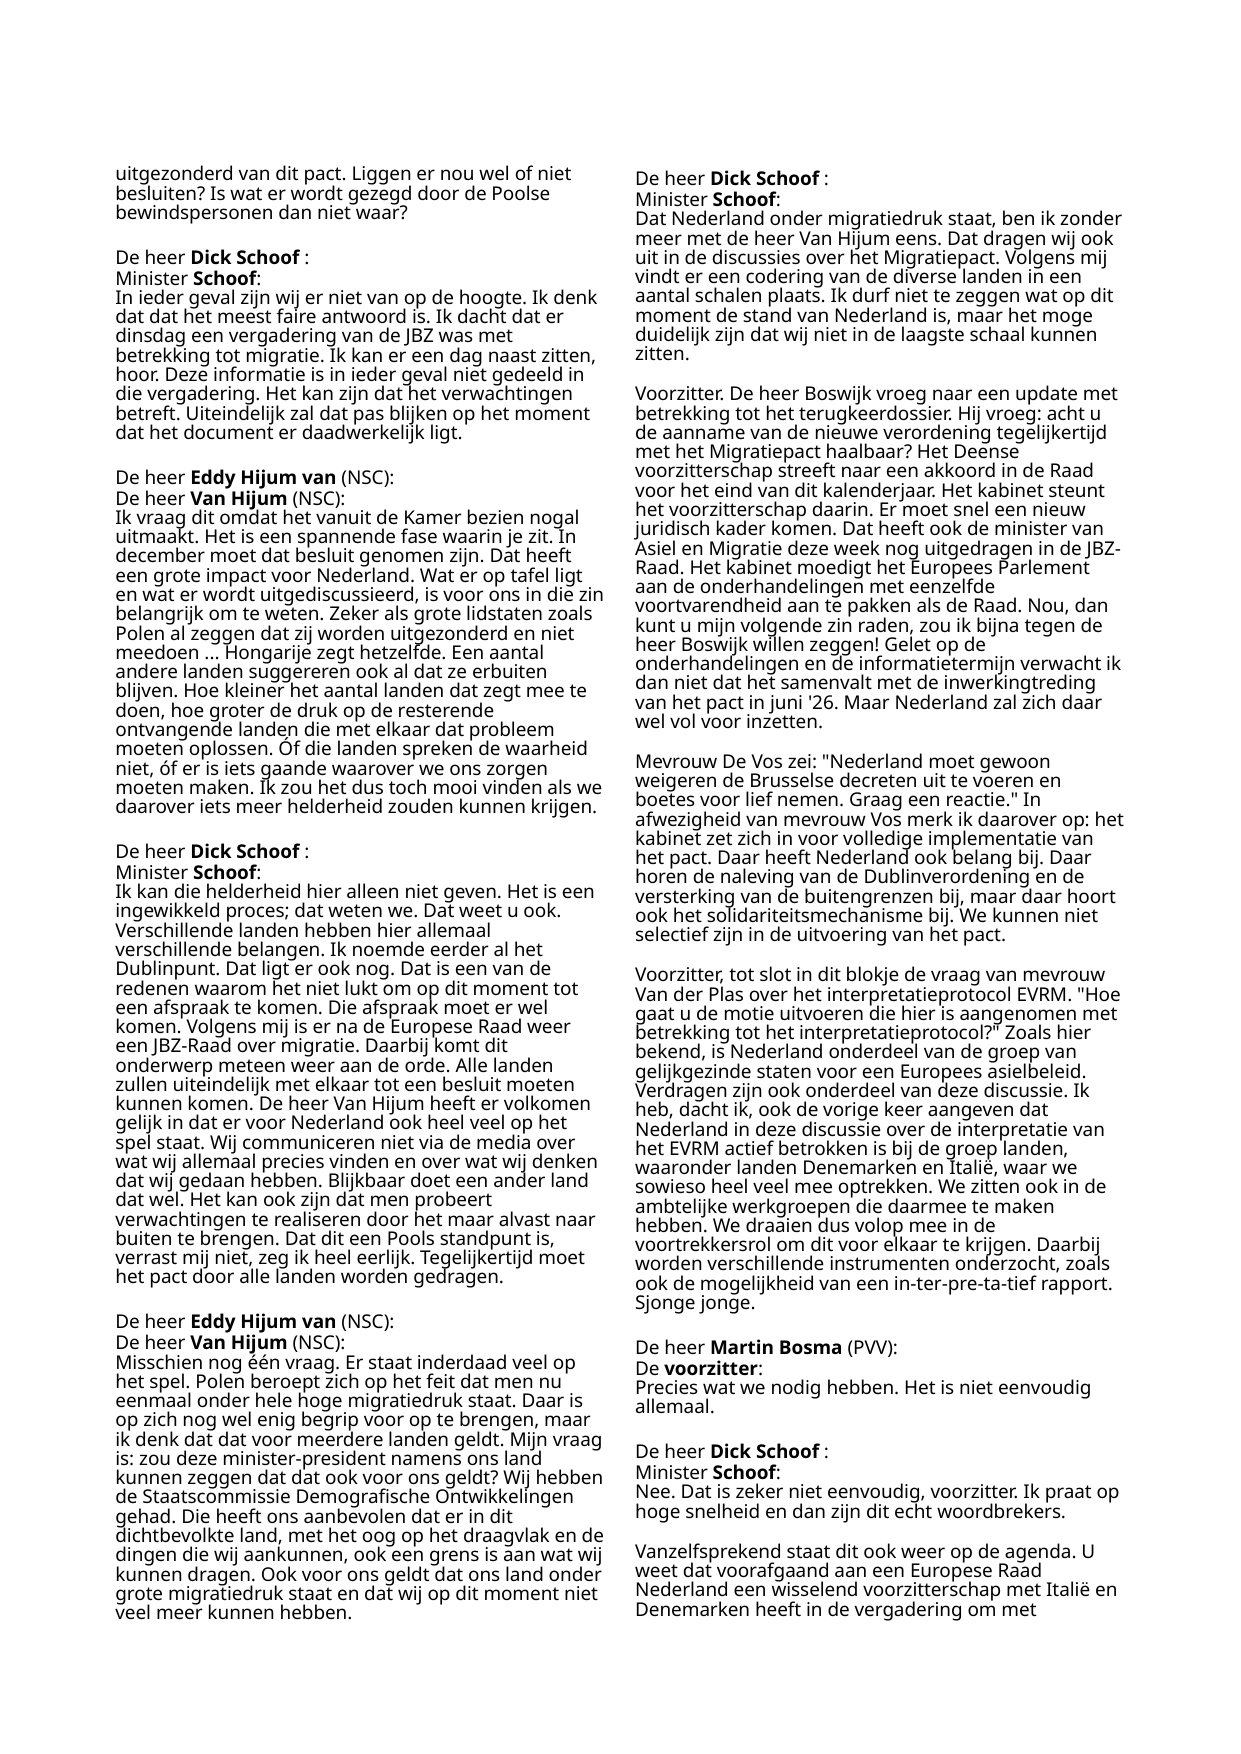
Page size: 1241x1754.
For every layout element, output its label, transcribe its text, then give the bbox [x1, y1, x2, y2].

text Precies wat we nodig hebben. Het is niet eenvoudig allemaal. [635, 1379, 1125, 1418]
text Ik vraag dit omdat het vanuit de Kamer bezien nogal uitmaakt. Het is een spannende fase waarin je zit. In december moet dat besluit genomen zijn. Dat heeft een grote impact voor Nederland. Wat er op tafel ligt en wat er wordt uitgediscussieerd, is voor ons in die zin belangrijk om te weten. Zeker als grote lidstaten zoals Polen al zeggen dat zij worden uitgezonderd en niet meedoen ... Hongarije zegt hetzelfde. Een aantal andere landen suggereren ook al dat ze erbuiten blijven. Hoe kleiner het aantal landen dat zegt mee te doen, hoe groter de druk op de resterende ontvangende landen die met elkaar dat probleem moeten oplossen. Óf die landen spreken de waarheid niet, óf er is iets gaande waarover we ons zorgen moeten maken. Ik zou het dus toch mooi vinden als we daarover iets meer helderheid zouden kunnen krijgen. [115, 509, 605, 817]
text De heer Van Hijum (NSC): [115, 1334, 605, 1354]
text Mevrouw De Vos zei: "Nederland moet gewoon weigeren de Brusselse decreten uit te voeren en boetes voor lief nemen. Graag een reactie." In afwezigheid van mevrouw Vos merk ik daarover op: het kabinet zet zich in voor volledige implementatie van het pact. Daar heeft Nederland ook belang bij. Daar horen de naleving van de Dublinverordening en de versterking van de buitengrenzen bij, maar daar hoort ook het solidariteitsmechanisme bij. We kunnen niet selectief zijn in de uitvoering van het pact. [635, 753, 1125, 946]
text De heer Van Hijum (NSC): [115, 490, 605, 509]
text Voorzitter, tot slot in dit blokje de vraag van mevrouw Van der Plas over het interpretatieprotocol EVRM. "Hoe gaat u de motie uitvoeren die hier is aangenomen met betrekking tot het interpretatieprotocol?" Zoals hier bekend, is Nederland onderdeel van de groep van gelijkgezinde staten voor een Europees asielbeleid. Verdragen zijn ook onderdeel van deze discussie. Ik heb, dacht ik, ook de vorige keer aangeven dat Nederland in deze discussie over de interpretatie van het EVRM actief betrokken is bij de groep landen, waaronder landen Denemarken en Italië, waar we sowieso heel veel mee optrekken. We zitten ook in de ambtelijke werkgroepen die daarmee te maken hebben. We draaien dus volop mee in de voortrekkersrol om dit voor elkaar te krijgen. Daarbij worden verschillende instrumenten onderzocht, zoals ook de mogelijkheid van een in-ter-pre-ta-tief rapport. Sjonge jonge. [635, 966, 1125, 1313]
text De heer Dick Schoof : [635, 1438, 1125, 1464]
text De heer Eddy Hijum van (NSC): [115, 1309, 605, 1334]
text De heer Martin Bosma (PVV): [635, 1334, 1125, 1360]
text Vanzelfsprekend staat dit ook weer op de agenda. U weet dat voorafgaand aan een Europese Raad Nederland een wisselend voorzitterschap met Italië en Denemarken heeft in de vergadering om met [635, 1543, 1125, 1620]
text Minister Schoof: [115, 864, 605, 883]
text Misschien nog één vraag. Er staat inderdaad veel op het spel. Polen beroept zich op het feit dat men nu eenmaal onder hele hoge migratiedruk staat. Daar is op zich nog wel enig begrip voor op te brengen, maar ik denk dat dat voor meerdere landen geldt. Mijn vraag is: zou deze minister-president namens ons land kunnen zeggen dat dat ook voor ons geldt? Wij hebben de Staatscommissie Demografische Ontwikkelingen gehad. Die heeft ons aanbevolen dat er in dit dichtbevolkte land, met het oog op het draagvlak en de dingen die wij aankunnen, ook een grens is aan wat wij kunnen dragen. Ook voor ons geldt dat ons land onder grote migratiedruk staat en dat wij op dit moment niet veel meer kunnen hebben. [115, 1354, 605, 1623]
text Dat Nederland onder migratiedruk staat, ben ik zonder meer met de heer Van Hijum eens. Dat dragen wij ook uit in de discussies over het Migratiepact. Volgens mij vindt er een codering van de diverse landen in een aantal schalen plaats. Ik durf niet te zeggen wat op dit moment de stand van Nederland is, maar het moge duidelijk zijn dat wij niet in de laagste schaal kunnen zitten. [635, 210, 1125, 364]
text De heer Dick Schoof : [115, 838, 605, 864]
text Voorzitter. De heer Boswijk vroeg naar een update met betrekking tot het terugkeerdossier. Hij vroeg: acht u de aanname van de nieuwe verordening tegelijkertijd met het Migratiepact haalbaar? Het Deense voorzitterschap streeft naar een akkoord in de Raad voor het eind van dit kalenderjaar. Het kabinet steunt het voorzitterschap daarin. Er moet snel een nieuw juridisch kader komen. Dat heeft ook de minister van Asiel en Migratie deze week nog uitgedragen in de JBZ-Raad. Het kabinet moedigt het Europees Parlement aan de onderhandelingen met eenzelfde voortvarendheid aan te pakken als de Raad. Nou, dan kunt u mijn volgende zin raden, zou ik bijna tegen de heer Boswijk willen zeggen! Gelet op de onderhandelingen en de informatietermijn verwacht ik dan niet dat het samenvalt met de inwerkingtreding van het pact in juni '26. Maar Nederland zal zich daar wel vol voor inzetten. [635, 385, 1125, 732]
text De heer Dick Schoof : [635, 165, 1125, 191]
text Minister Schoof: [635, 1464, 1125, 1483]
text Minister Schoof: [115, 270, 605, 289]
text uitgezonderd van dit pact. Liggen er nou wel of niet besluiten? Is wat er wordt gezegd door de Poolse bewindspersonen dan niet waar? [115, 165, 605, 223]
text De heer Eddy Hijum van (NSC): [115, 464, 605, 490]
text Ik kan die helderheid hier alleen niet geven. Het is een ingewikkeld proces; dat weten we. Dat weet u ook. Verschillende landen hebben hier allemaal verschillende belangen. Ik noemde eerder al het Dublinpunt. Dat ligt er ook nog. Dat is een van de redenen waarom het niet lukt om op dit moment tot een afspraak te komen. Die afspraak moet er wel komen. Volgens mij is er na de Europese Raad weer een JBZ-Raad over migratie. Daarbij komt dit onderwerp meteen weer aan de orde. Alle landen zullen uiteindelijk met elkaar tot een besluit moeten kunnen komen. De heer Van Hijum heeft er volkomen gelijk in dat er voor Nederland ook heel veel op het spel staat. Wij communiceren niet via de media over wat wij allemaal precies vinden en over wat wij denken dat wij gedaan hebben. Blijkbaar doet een ander land dat wel. Het kan ook zijn dat men probeert verwachtingen te realiseren door het maar alvast naar buiten te brengen. Dat dit een Pools standpunt is, verrast mij niet, zeg ik heel eerlijk. Tegelijkertijd moet het pact door alle landen worden gedragen. [115, 883, 605, 1288]
text In ieder geval zijn wij er niet van op de hoogte. Ik denk dat dat het meest faire antwoord is. Ik dacht dat er dinsdag een vergadering van de JBZ was met betrekking tot migratie. Ik kan er een dag naast zitten, hoor. Deze informatie is in ieder geval niet gedeeld in die vergadering. Het kan zijn dat het verwachtingen betreft. Uiteindelijk zal dat pas blijken op het moment dat het document er daadwerkelijk ligt. [115, 289, 605, 443]
text De heer Dick Schoof : [115, 244, 605, 270]
text Nee. Dat is zeker niet eenvoudig, voorzitter. Ik praat op hoge snelheid en dan zijn dit echt woordbrekers. [635, 1483, 1125, 1522]
text De voorzitter: [635, 1360, 1125, 1379]
text Minister Schoof: [635, 191, 1125, 210]
